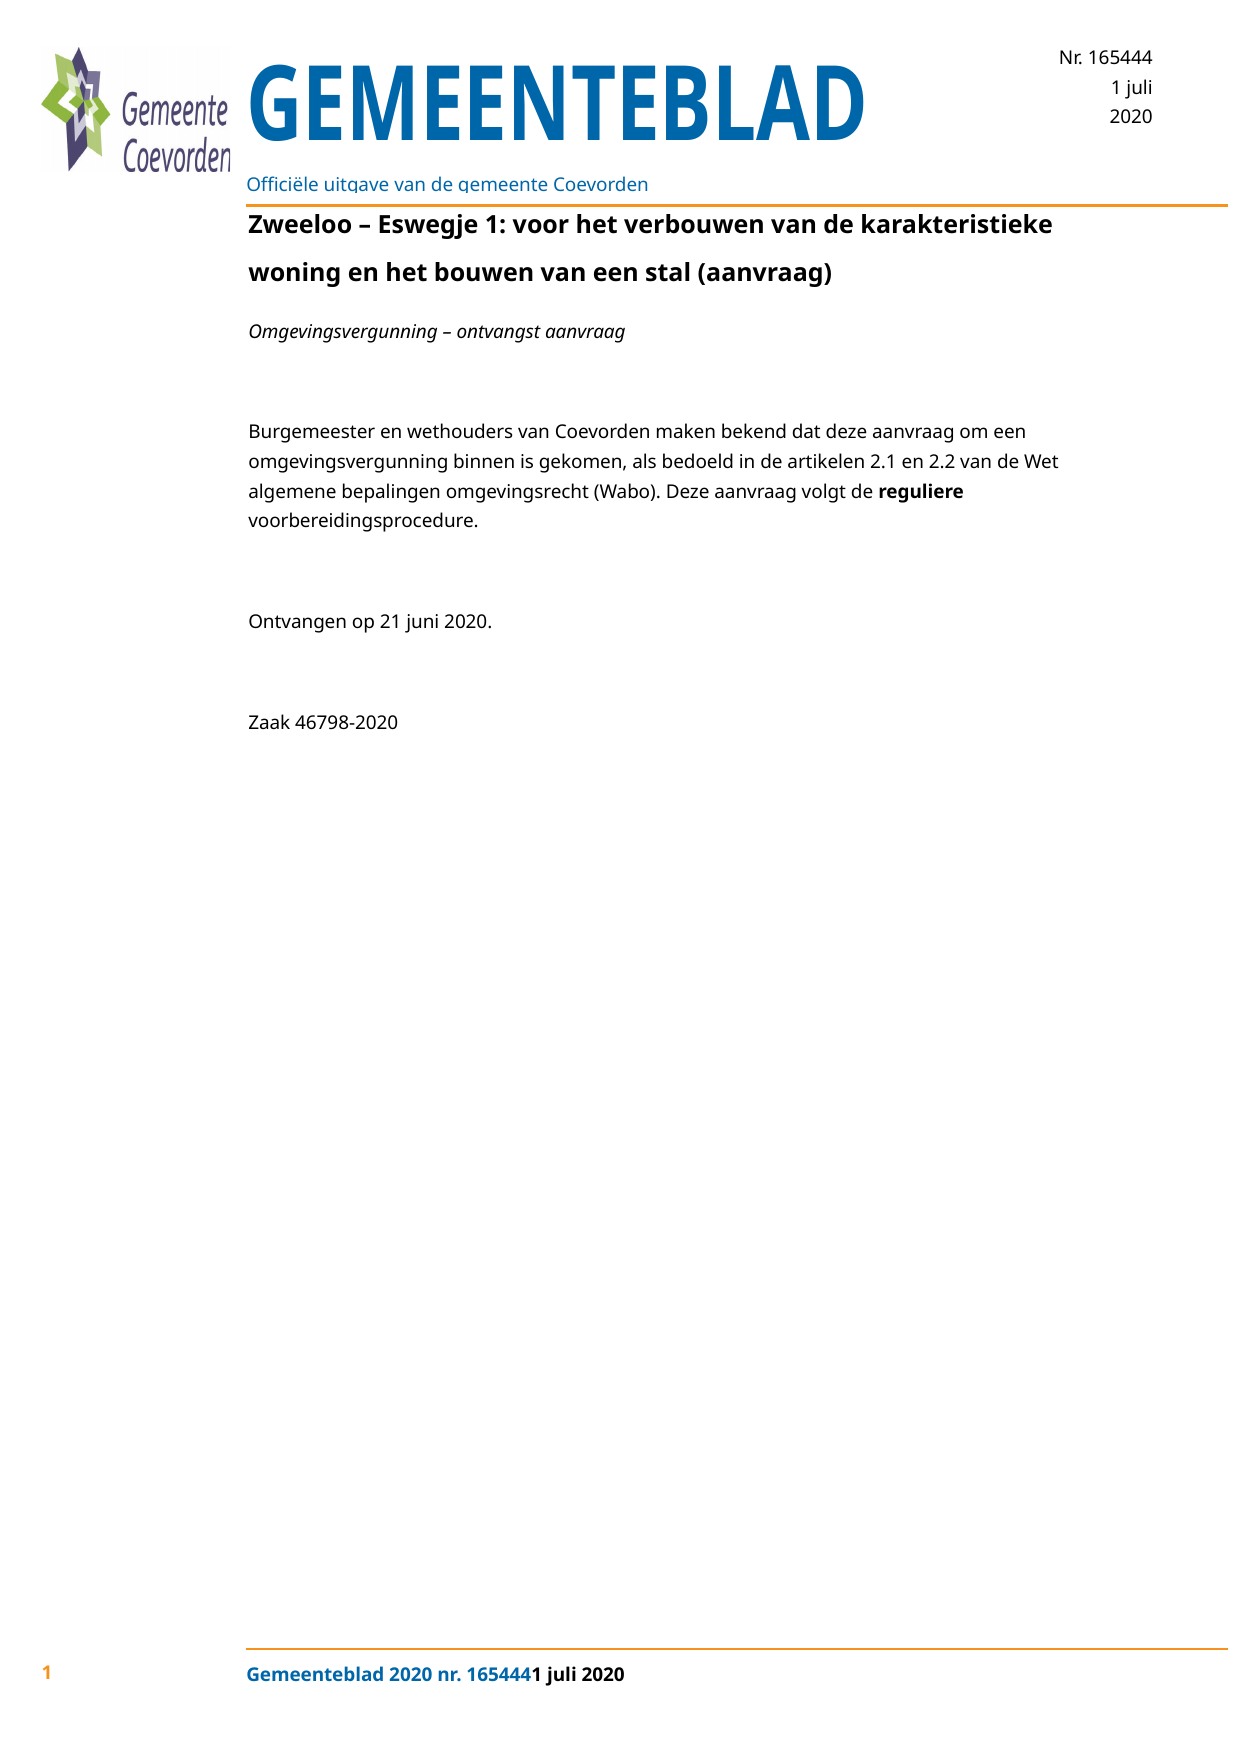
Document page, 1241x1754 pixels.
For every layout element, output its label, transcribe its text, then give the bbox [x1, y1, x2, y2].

text Zweeloo – Eswegje 1: voor het verbouwen van de karakteristieke woning en het bouwen van een stal (aanvraag) [248, 207, 1152, 288]
text Burgemeester en wethouders van Coevorden maken bekend dat deze aanvraag om een omgevingsvergunning binnen is gekomen, als bedoeld in de artikelen 2.1 en 2.2 van de Wet algemene bepalingen omgevingsrecht (Wabo). Deze aanvraag volgt de reguliere voorbereidingsprocedure. [248, 419, 1152, 533]
text Ontvangen op 21 juni 2020. [248, 608, 1152, 634]
picture [41, 47, 231, 172]
text Zaak 46798-2020 [248, 709, 1152, 735]
text Omgevingsvergunning – ontvangst aanvraag [248, 318, 1152, 344]
